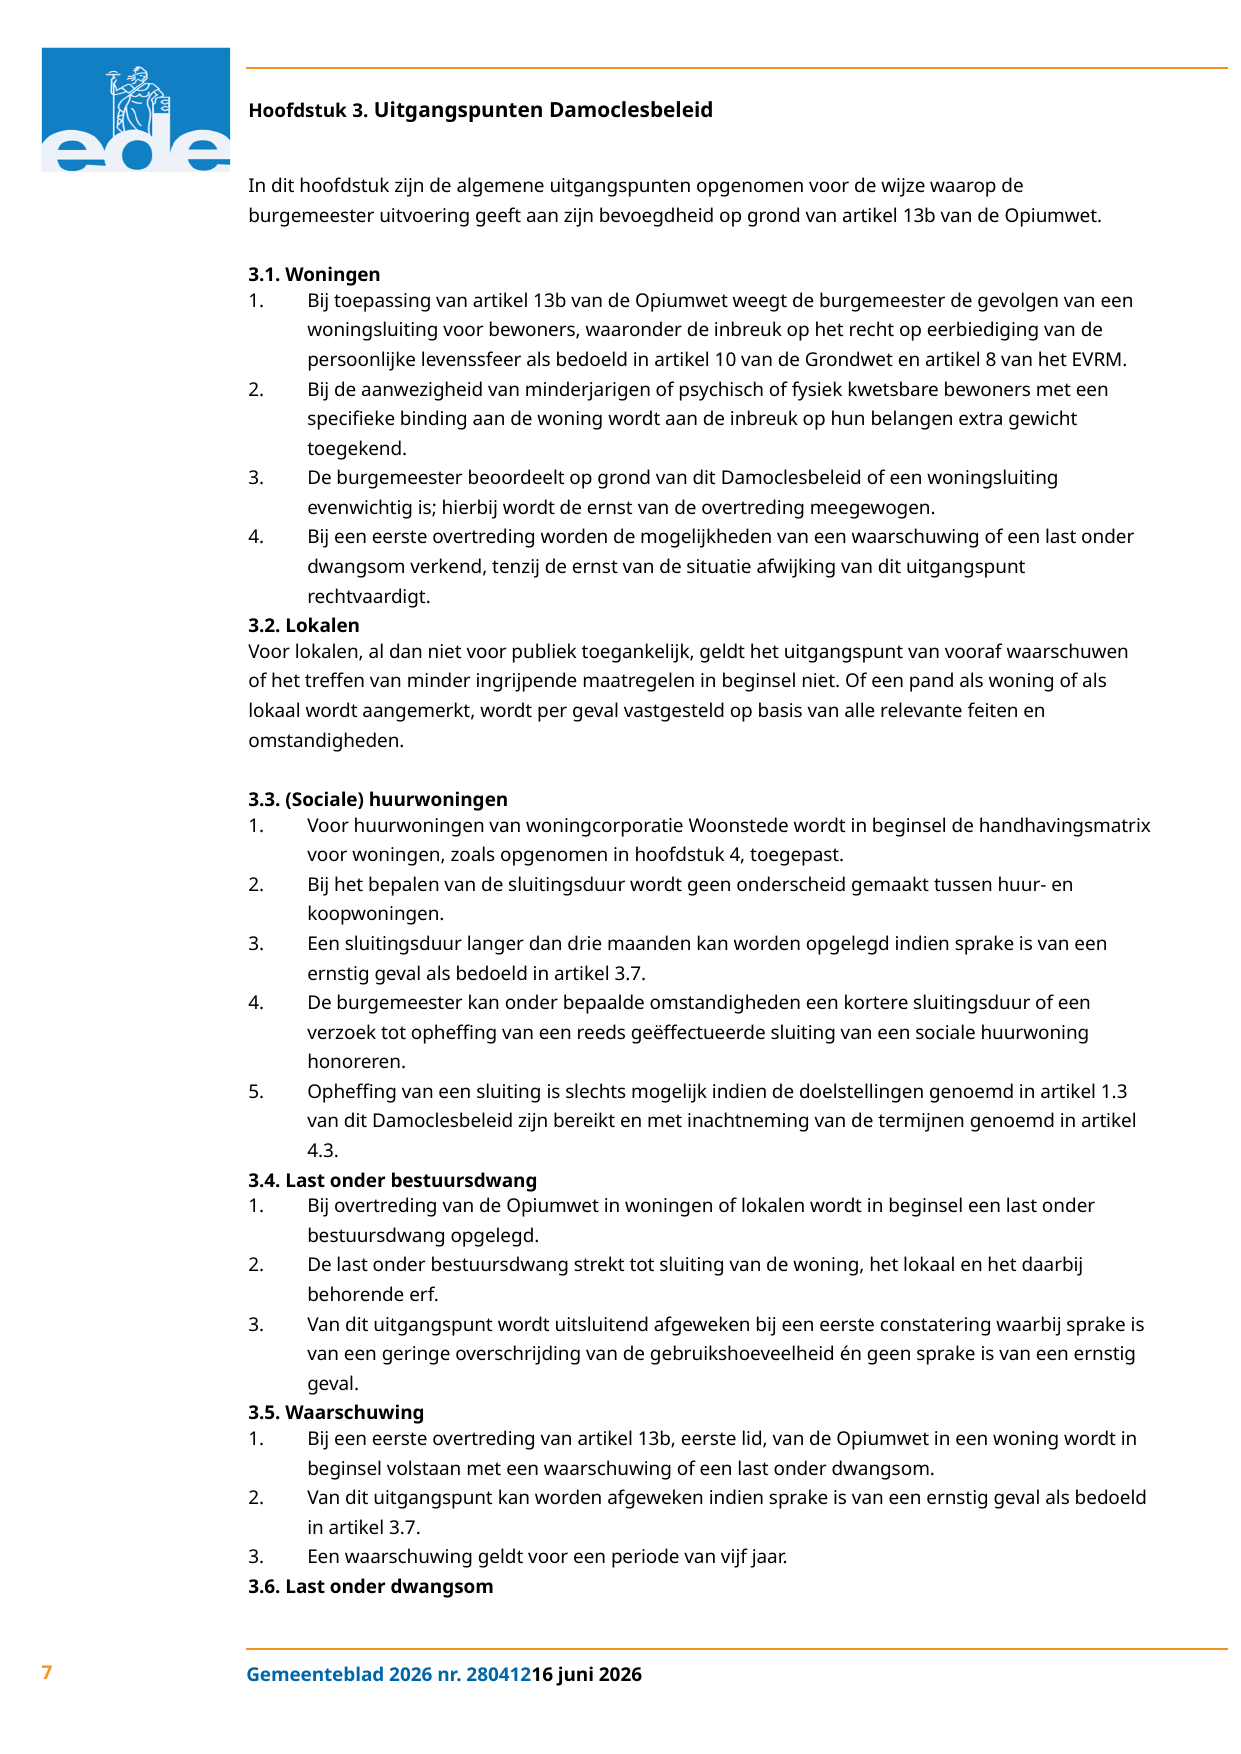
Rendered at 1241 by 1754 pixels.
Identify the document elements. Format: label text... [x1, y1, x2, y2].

list Een waarschuwing geldt voor een periode van vijf jaar. [248, 1544, 1152, 1569]
list Bij de aanwezigheid van minderjarigen of psychisch of fysiek kwetsbare bewoners met een specifieke binding aan de woning wordt aan de inbreuk op hun belangen extra gewicht toegekend. [248, 376, 1152, 461]
text In dit hoofdstuk zijn de algemene uitgangspunten opgenomen voor de wijze waarop de burgemeester uitvoering geeft aan zijn bevoegdheid op grond van artikel 13b van de Opiumwet. [248, 172, 1152, 228]
list Bij het bepalen van de sluitingsduur wordt geen onderscheid gemaakt tussen huur- en koopwoningen. [248, 871, 1152, 926]
text 3.5. Waarschuwing [248, 1399, 1152, 1425]
picture [41, 47, 231, 172]
list Een sluitingsduur langer dan drie maanden kan worden opgelegd indien sprake is van een ernstig geval als bedoeld in artikel 3.7. [248, 930, 1152, 985]
list Bij een eerste overtreding worden de mogelijkheden van een waarschuwing of een last onder dwangsom verkend, tenzij de ernst van de situatie afwijking van dit uitgangspunt rechtvaardigt. [248, 524, 1152, 608]
list Opheffing van een sluiting is slechts mogelijk indien de doelstellingen genoemd in artikel 1.3 van dit Damoclesbeleid zijn bereikt en met inachtneming van de termijnen genoemd in artikel 4.3. [248, 1078, 1152, 1163]
list De burgemeester beoordeelt op grond van dit Damoclesbeleid of een woningsluiting evenwichtig is; hierbij wordt de ernst van de overtreding meegewogen. [248, 464, 1152, 520]
text 3.2. Lokalen [248, 612, 1152, 638]
list Bij een eerste overtreding van artikel 13b, eerste lid, van de Opiumwet in een woning wordt in beginsel volstaan met een waarschuwing of een last onder dwangsom. [248, 1425, 1152, 1481]
text 3.6. Last onder dwangsom [248, 1573, 1152, 1599]
text Hoofdstuk 3. Uitgangspunten Damoclesbeleid [248, 95, 1152, 123]
list Voor huurwoningen van woningcorporatie Woonstede wordt in beginsel de handhavingsmatrix voor woningen, zoals opgenomen in hoofdstuk 4, toegepast. [248, 812, 1152, 867]
list De burgemeester kan onder bepaalde omstandigheden een kortere sluitingsduur of een verzoek tot opheffing van een reeds geëffectueerde sluiting van een sociale huurwoning honoreren. [248, 989, 1152, 1074]
text 3.1. Woningen [248, 261, 1152, 287]
text 3.4. Last onder bestuursdwang [248, 1167, 1152, 1192]
list Van dit uitgangspunt wordt uitsluitend afgeweken bij een eerste constatering waarbij sprake is van een geringe overschrijding van de gebruikshoeveelheid én geen sprake is van een ernstig geval. [248, 1311, 1152, 1396]
list De last onder bestuursdwang strekt tot sluiting van de woning, het lokaal en het daarbij behorende erf. [248, 1252, 1152, 1307]
list Van dit uitgangspunt kan worden afgeweken indien sprake is van een ernstig geval als bedoeld in artikel 3.7. [248, 1484, 1152, 1540]
list Bij toepassing van artikel 13b van de Opiumwet weegt de burgemeester de gevolgen van een woningsluiting voor bewoners, waaronder de inbreuk op het recht op eerbiediging van de persoonlijke levenssfeer als bedoeld in artikel 10 van de Grondwet en artikel 8 van het EVRM. [248, 287, 1152, 372]
text Voor lokalen, al dan niet voor publiek toegankelijk, geldt het uitgangspunt van vooraf waarschuwen of het treffen van minder ingrijpende maatregelen in beginsel niet. Of een pand als woning of als lokaal wordt aangemerkt, wordt per geval vastgesteld op basis van alle relevante feiten en omstandigheden. [248, 638, 1152, 753]
text 3.3. (Sociale) huurwoningen [248, 786, 1152, 812]
list Bij overtreding van de Opiumwet in woningen of lokalen wordt in beginsel een last onder bestuursdwang opgelegd. [248, 1192, 1152, 1248]
